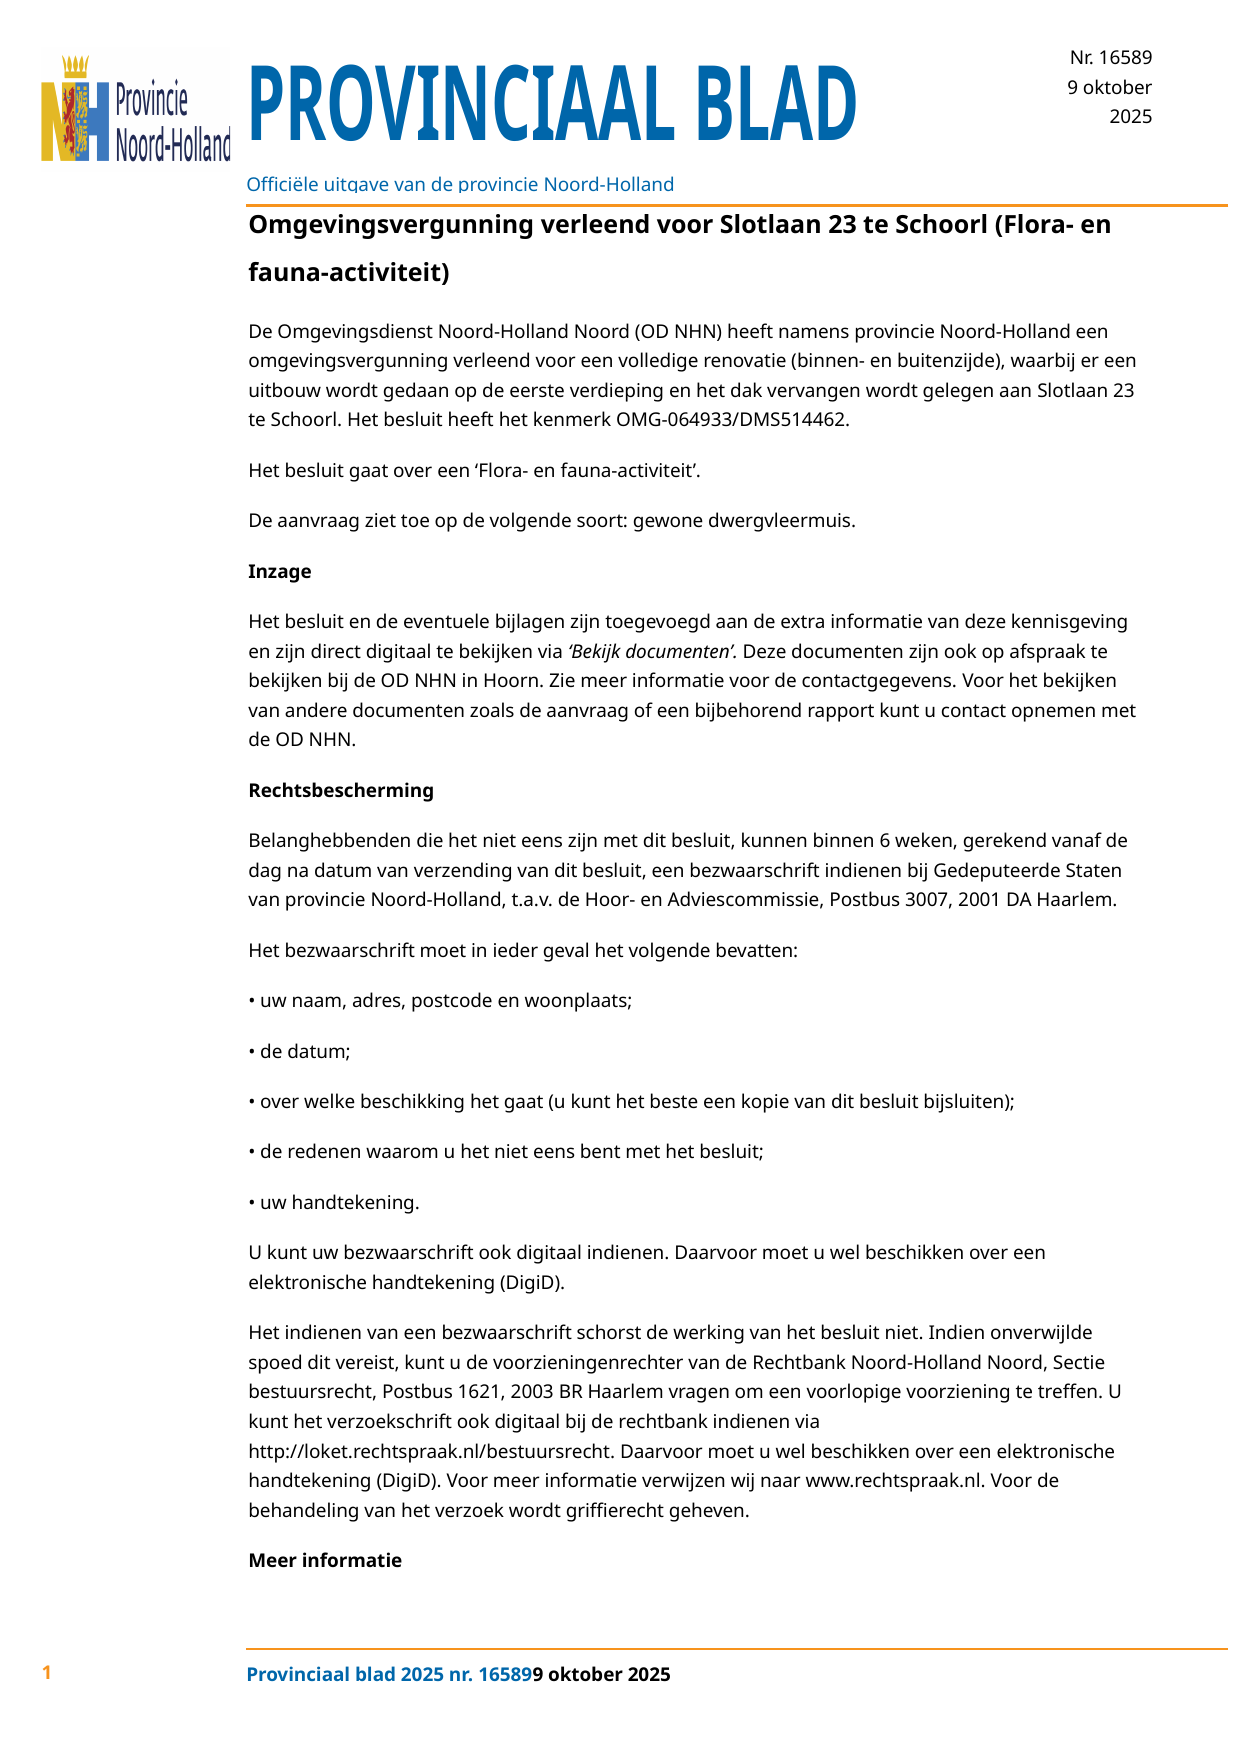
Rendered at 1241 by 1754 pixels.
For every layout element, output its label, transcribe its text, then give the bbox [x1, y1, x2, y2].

picture [41, 47, 231, 172]
text U kunt uw bezwaarschrift ook digitaal indienen. Daarvoor moet u wel beschikken over een elektronische handtekening (DigiD). [248, 1239, 1152, 1295]
text Het indienen van een bezwaarschrift schorst de werking van het besluit niet. Indien onverwijlde spoed dit vereist, kunt u de voorzieningenrechter van de Rechtbank Noord-Holland Noord, Sectie bestuursrecht, Postbus 1621, 2003 BR Haarlem vragen om een voorlopige voorziening te treffen. U kunt het verzoekschrift ook digitaal bij de rechtbank indienen via http://loket.rechtspraak.nl/bestuursrecht. Daarvoor moet u wel beschikken over een elektronische handtekening (DigiD). Voor meer informatie verwijzen wij naar www.rechtspraak.nl. Voor de behandeling van het verzoek wordt griffierecht geheven. [248, 1319, 1152, 1523]
text Het bezwaarschrift moet in ieder geval het volgende bevatten: [248, 937, 1152, 963]
text Rechtsbescherming [248, 777, 1152, 803]
text • de redenen waarom u het niet eens bent met het besluit; [248, 1139, 1152, 1164]
text Het besluit en de eventuele bijlagen zijn toegevoegd aan de extra informatie van deze kennisgeving en zijn direct digitaal te bekijken via ‘Bekijk documenten’. Deze documenten zijn ook op afspraak te bekijken bij de OD NHN in Hoorn. Zie meer informatie voor de contactgegevens. Voor het bekijken van andere documenten zoals de aanvraag of een bijbehorend rapport kunt u contact opnemen met de OD NHN. [248, 608, 1152, 752]
text Omgevingsvergunning verleend voor Slotlaan 23 te Schoorl (Flora- en fauna-activiteit) [248, 207, 1152, 288]
text Inzage [248, 558, 1152, 584]
text De Omgevingsdienst Noord-Holland Noord (OD NHN) heeft namens provincie Noord-Holland een omgevingsvergunning verleend voor een volledige renovatie (binnen- en buitenzijde), waarbij er een uitbouw wordt gedaan op de eerste verdieping en het dak vervangen wordt gelegen aan Slotlaan 23 te Schoorl. Het besluit heeft het kenmerk OMG-064933/DMS514462. [248, 318, 1152, 432]
text Het besluit gaat over een ‘Flora- en fauna-activiteit’. [248, 457, 1152, 483]
text Meer informatie [248, 1547, 1152, 1573]
text Belanghebbenden die het niet eens zijn met dit besluit, kunnen binnen 6 weken, gerekend vanaf de dag na datum van verzending van dit besluit, een bezwaarschrift indienen bij Gedeputeerde Staten van provincie Noord-Holland, t.a.v. de Hoor- en Adviescommissie, Postbus 3007, 2001 DA Haarlem. [248, 827, 1152, 912]
text • uw naam, adres, postcode en woonplaats; [248, 987, 1152, 1013]
text • uw handtekening. [248, 1189, 1152, 1215]
text De aanvraag ziet toe op de volgende soort: gewone dwergvleermuis. [248, 507, 1152, 533]
text • over welke beschikking het gaat (u kunt het beste een kopie van dit besluit bijsluiten); [248, 1088, 1152, 1114]
text • de datum; [248, 1038, 1152, 1064]
